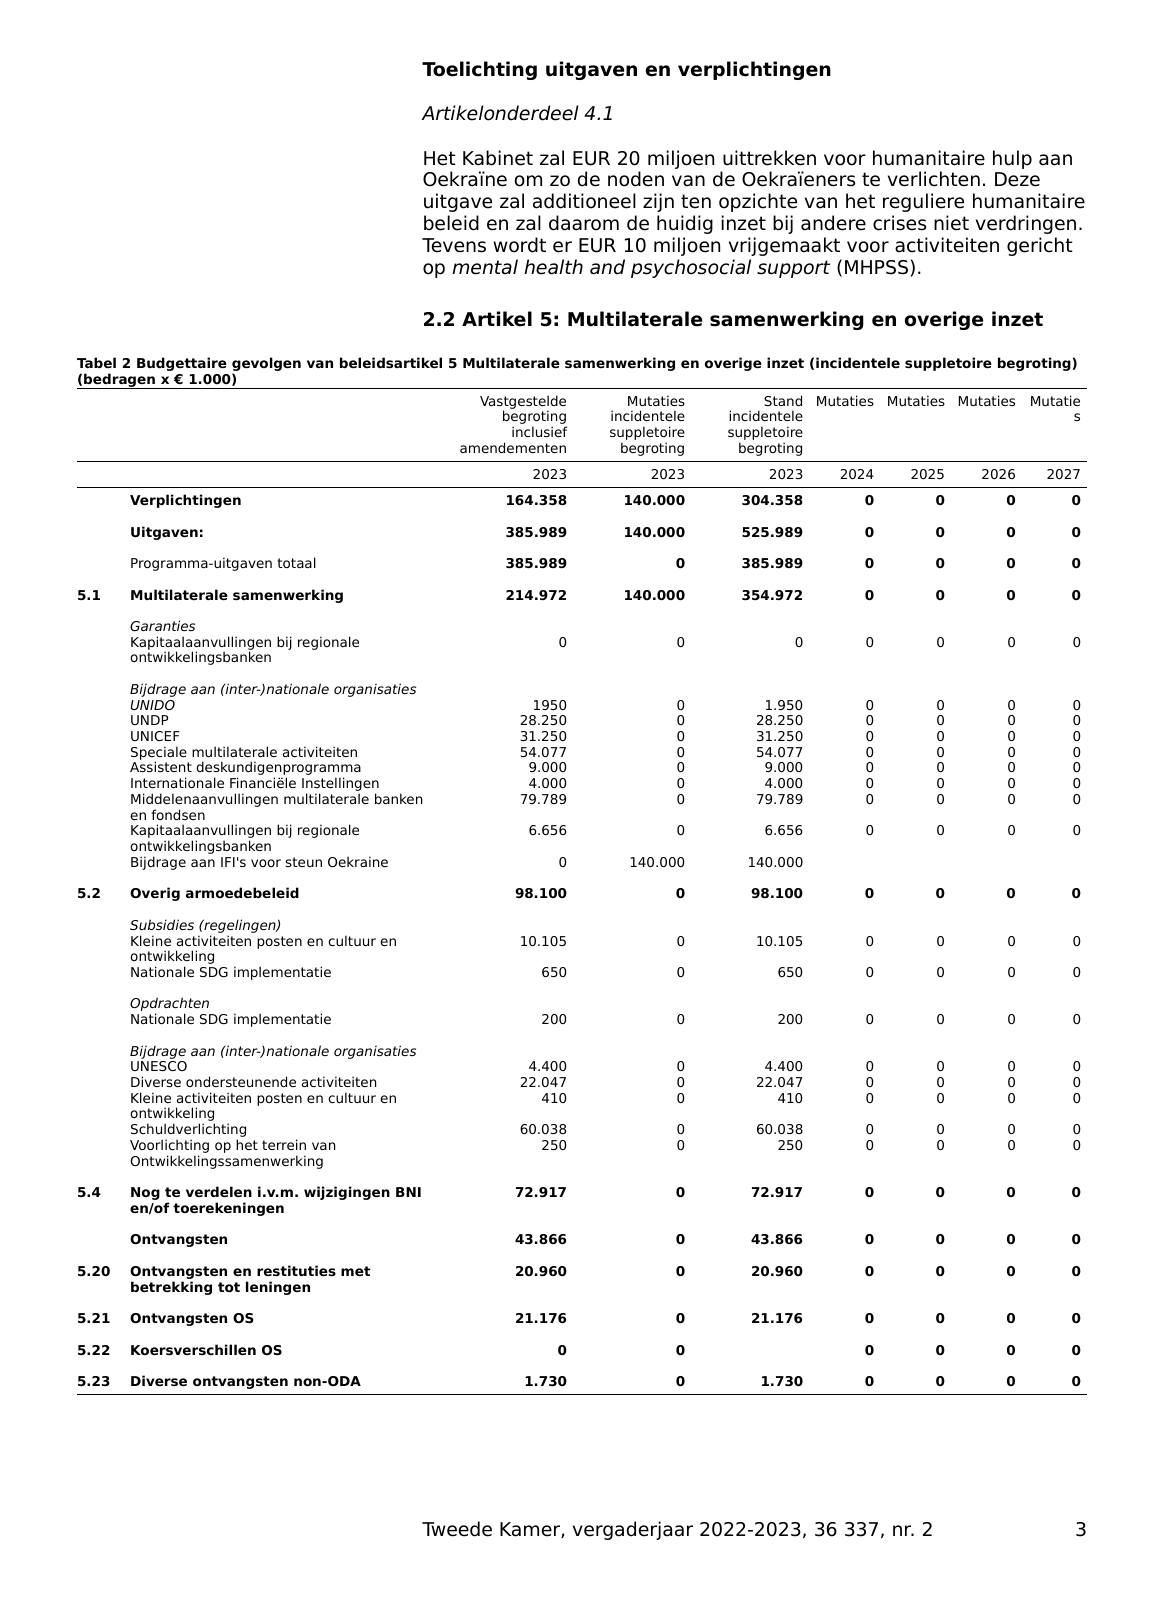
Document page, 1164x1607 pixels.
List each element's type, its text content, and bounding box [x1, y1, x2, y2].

table_cell 0 [809, 823, 880, 855]
table_cell 0 [1022, 792, 1087, 823]
table_cell Multilaterale samenwerking [124, 587, 443, 603]
table_cell [77, 556, 124, 572]
table_cell [1022, 1169, 1087, 1185]
table_cell 0 [880, 1122, 951, 1138]
table_cell 0 [951, 1232, 1022, 1248]
table_cell [951, 682, 1022, 697]
table_cell Mutaties incidentele suppletoire begroting [573, 389, 691, 461]
table_cell [880, 1028, 951, 1043]
table_cell [443, 1327, 573, 1342]
table_cell [691, 1044, 809, 1059]
table_cell [691, 682, 809, 697]
table_cell 0 [573, 1059, 691, 1075]
table_cell [443, 619, 573, 634]
table_cell [691, 996, 809, 1012]
table_cell [443, 1358, 573, 1374]
table_cell [951, 855, 1022, 870]
table_cell [77, 389, 124, 461]
table_cell [77, 855, 124, 870]
table_cell 0 [573, 1185, 691, 1216]
table_cell [77, 666, 124, 682]
table_cell 0 [1022, 823, 1087, 855]
table_cell 20.960 [443, 1264, 573, 1295]
table_cell 43.866 [691, 1232, 809, 1248]
table_cell [77, 870, 124, 886]
table_cell [880, 918, 951, 933]
table_cell 6.656 [443, 823, 573, 855]
table_cell [77, 1122, 124, 1138]
table_cell [443, 1028, 573, 1043]
table_cell [809, 996, 880, 1012]
table_cell 10.105 [443, 933, 573, 965]
table_cell [809, 572, 880, 587]
table_cell 0 [1022, 1122, 1087, 1138]
table_cell 0 [880, 635, 951, 666]
table_cell [880, 1044, 951, 1059]
table_cell 140.000 [573, 524, 691, 540]
table_cell 385.989 [443, 556, 573, 572]
table_cell [691, 1295, 809, 1311]
table_cell 0 [880, 729, 951, 744]
table_cell 21.176 [443, 1311, 573, 1327]
table_cell [77, 996, 124, 1012]
table_cell [951, 1295, 1022, 1311]
table_cell 0 [1022, 1075, 1087, 1091]
table_cell [77, 776, 124, 792]
table_cell 28.250 [691, 713, 809, 729]
table_cell 0 [1022, 1185, 1087, 1216]
table_cell Kleine activiteiten posten en cultuur en ontwikkeling [124, 933, 443, 965]
table_cell [951, 870, 1022, 886]
table_cell [1022, 1358, 1087, 1374]
table_cell [880, 666, 951, 682]
table_cell [77, 1012, 124, 1028]
table_cell Mutaties [951, 389, 1022, 461]
table_cell 0 [880, 1185, 951, 1216]
table_cell 200 [691, 1012, 809, 1028]
table_cell [809, 1295, 880, 1311]
table_cell [691, 1248, 809, 1264]
table_cell [809, 1327, 880, 1342]
table_cell 72.917 [443, 1185, 573, 1216]
table_cell [77, 1044, 124, 1059]
table_cell 0 [880, 933, 951, 965]
table_cell 0 [809, 792, 880, 823]
table_cell 79.789 [443, 792, 573, 823]
table_cell [1022, 666, 1087, 682]
table_cell [951, 1358, 1022, 1374]
table_cell [951, 603, 1022, 619]
table_cell 0 [880, 587, 951, 603]
table_cell 0 [1022, 1311, 1087, 1327]
table_cell [573, 682, 691, 697]
table_cell 4.000 [691, 776, 809, 792]
table_cell [124, 902, 443, 918]
table_cell 410 [691, 1091, 809, 1122]
table_cell [1022, 1295, 1087, 1311]
table_cell 0 [951, 760, 1022, 776]
table_cell 0 [573, 760, 691, 776]
table_cell [809, 509, 880, 524]
table_cell Kapitaalaanvullingen bij regionale ontwikkelingsbanken [124, 823, 443, 855]
table_cell 0 [951, 1075, 1022, 1091]
table_cell 1950 [443, 698, 573, 713]
table_cell [77, 540, 124, 556]
table_cell 0 [809, 1311, 880, 1327]
table_cell 5.4 [77, 1185, 124, 1216]
table_cell [443, 682, 573, 697]
table_cell 0 [573, 1232, 691, 1248]
table_cell 0 [573, 1122, 691, 1138]
table_cell [77, 488, 124, 509]
table_cell [77, 745, 124, 760]
table_cell 0 [809, 1342, 880, 1358]
table_cell [809, 1248, 880, 1264]
table_cell [691, 870, 809, 886]
table_cell 0 [1022, 635, 1087, 666]
table_cell Stand incidentele suppletoire begroting [691, 389, 809, 461]
table_cell 0 [880, 1075, 951, 1091]
table_cell 0 [573, 1264, 691, 1295]
table_cell 0 [573, 1091, 691, 1122]
table_cell 21.176 [691, 1311, 809, 1327]
table_cell UNIDO [124, 698, 443, 713]
table_cell 28.250 [443, 713, 573, 729]
table_cell [77, 902, 124, 918]
table_cell [809, 603, 880, 619]
table_cell 0 [951, 745, 1022, 760]
table_cell 0 [573, 729, 691, 744]
table_cell [124, 1327, 443, 1342]
table_cell 2024 [809, 462, 880, 487]
table_cell [951, 1327, 1022, 1342]
table_cell [77, 1232, 124, 1248]
table_cell 0 [809, 488, 880, 509]
table_cell 650 [443, 965, 573, 981]
table_cell Ontvangsten [124, 1232, 443, 1248]
table_cell [573, 509, 691, 524]
table_cell 2023 [691, 462, 809, 487]
table_cell 0 [573, 776, 691, 792]
table_cell 0 [951, 776, 1022, 792]
table_cell 0 [809, 1374, 880, 1394]
table_cell 0 [1022, 556, 1087, 572]
table_cell 0 [809, 729, 880, 744]
table_cell UNICEF [124, 729, 443, 744]
table_cell 0 [951, 1138, 1022, 1169]
table_cell 0 [951, 729, 1022, 744]
table_cell [573, 1044, 691, 1059]
table_cell [880, 509, 951, 524]
table_cell [443, 902, 573, 918]
table_cell [1022, 1028, 1087, 1043]
table_cell [443, 509, 573, 524]
table_cell [880, 1248, 951, 1264]
table_cell 0 [573, 698, 691, 713]
table_cell 0 [809, 886, 880, 902]
table_cell 0 [951, 1059, 1022, 1075]
table_cell [880, 870, 951, 886]
table_cell [691, 572, 809, 587]
table_cell [77, 918, 124, 933]
table_cell 0 [951, 1342, 1022, 1358]
table_cell 0 [1022, 587, 1087, 603]
table_cell 0 [809, 1264, 880, 1295]
table_cell 2026 [951, 462, 1022, 487]
table_cell 31.250 [691, 729, 809, 744]
table_cell 0 [1022, 729, 1087, 744]
table_cell 0 [880, 698, 951, 713]
table_cell [880, 619, 951, 634]
table_cell [691, 540, 809, 556]
table_cell Schuldverlichting [124, 1122, 443, 1138]
table_cell [880, 1358, 951, 1374]
table_cell [691, 619, 809, 634]
table_cell [124, 603, 443, 619]
table_header Tabel 2 Budgettaire gevolgen van beleidsartikel 5 Multilaterale samenwerking en overige inzet (incidentele suppletoire begroting) (bedragen x € 1.000) [77, 356, 1087, 388]
table_cell 0 [809, 745, 880, 760]
table_cell [77, 524, 124, 540]
table_cell 5.23 [77, 1374, 124, 1394]
table_cell [809, 666, 880, 682]
table_cell [809, 855, 880, 870]
table_cell 164.358 [443, 488, 573, 509]
table_cell 2023 [573, 462, 691, 487]
table_cell 0 [809, 760, 880, 776]
table_cell 0 [951, 1185, 1022, 1216]
table_cell 0 [951, 933, 1022, 965]
table_cell [573, 619, 691, 634]
table_cell Vastgestelde begroting inclusief amendementen [443, 389, 573, 461]
table_cell [77, 1091, 124, 1122]
table_cell 0 [809, 713, 880, 729]
table_cell 10.105 [691, 933, 809, 965]
table_cell [443, 603, 573, 619]
table_cell 0 [951, 698, 1022, 713]
table_cell [691, 1327, 809, 1342]
table_cell 0 [573, 1138, 691, 1169]
table_cell [124, 1358, 443, 1374]
table_cell Programma-uitgaven totaal [124, 556, 443, 572]
table_cell 0 [951, 635, 1022, 666]
table_cell [1022, 603, 1087, 619]
table_cell Subsidies (regelingen) [124, 918, 443, 933]
table_cell [77, 572, 124, 587]
table_cell [124, 1248, 443, 1264]
table_cell [573, 1295, 691, 1311]
table_cell 0 [1022, 1012, 1087, 1028]
table_cell Koersverschillen OS [124, 1342, 443, 1358]
table_cell [691, 902, 809, 918]
table_cell 0 [951, 556, 1022, 572]
table_cell 60.038 [691, 1122, 809, 1138]
table_cell 0 [573, 745, 691, 760]
table_cell [573, 918, 691, 933]
table_cell 0 [809, 1122, 880, 1138]
table_cell [951, 996, 1022, 1012]
table_cell [573, 1358, 691, 1374]
table_cell [573, 1327, 691, 1342]
table_cell [951, 1216, 1022, 1232]
table_cell [880, 603, 951, 619]
table_cell 0 [880, 524, 951, 540]
table_cell 650 [691, 965, 809, 981]
table_cell 0 [951, 1374, 1022, 1394]
table_cell 0 [1022, 760, 1087, 776]
table_cell 0 [880, 1374, 951, 1394]
table_cell 0 [951, 886, 1022, 902]
table_cell 0 [1022, 933, 1087, 965]
table_cell 5.1 [77, 587, 124, 603]
table_cell [809, 1216, 880, 1232]
table_cell [77, 635, 124, 666]
table_cell 1.730 [443, 1374, 573, 1394]
table_cell Kleine activiteiten posten en cultuur en ontwikkeling [124, 1091, 443, 1122]
table_cell [443, 1248, 573, 1264]
table_cell 0 [951, 488, 1022, 509]
table_cell Middelenaanvullingen multilaterale banken en fondsen [124, 792, 443, 823]
table_cell [1022, 918, 1087, 933]
table_cell [77, 603, 124, 619]
table_cell 0 [880, 792, 951, 823]
table_cell [691, 1342, 809, 1358]
table_cell [443, 918, 573, 933]
table_cell 0 [573, 1012, 691, 1028]
table_cell 140.000 [573, 488, 691, 509]
table_cell 0 [1022, 1059, 1087, 1075]
table_cell 2025 [880, 462, 951, 487]
table_cell 0 [573, 1311, 691, 1327]
table_cell 1.950 [691, 698, 809, 713]
table_cell 140.000 [573, 855, 691, 870]
table_cell 31.250 [443, 729, 573, 744]
table_cell [691, 603, 809, 619]
table_cell [1022, 509, 1087, 524]
table_cell 0 [880, 776, 951, 792]
table_cell [880, 1295, 951, 1311]
table_cell 0 [809, 776, 880, 792]
table_cell 250 [691, 1138, 809, 1169]
table_cell 9.000 [691, 760, 809, 776]
table_cell Mutaties [1022, 389, 1087, 461]
subtitle 2.2 Artikel 5: Multilaterale samenwerking en overige inzet [422, 309, 1087, 331]
table_cell Overig armoedebeleid [124, 886, 443, 902]
table_cell 54.077 [443, 745, 573, 760]
table_cell [1022, 540, 1087, 556]
table_cell [951, 572, 1022, 587]
table_cell [951, 619, 1022, 634]
table_cell 0 [880, 965, 951, 981]
table_cell 0 [1022, 524, 1087, 540]
table_cell Uitgaven: [124, 524, 443, 540]
table_cell 0 [443, 635, 573, 666]
table_cell 0 [573, 965, 691, 981]
table_cell [809, 1169, 880, 1185]
table_cell 0 [1022, 698, 1087, 713]
table_cell [443, 1044, 573, 1059]
table_cell 0 [880, 823, 951, 855]
table_cell 354.972 [691, 587, 809, 603]
table_cell 0 [809, 1185, 880, 1216]
table_cell [573, 1028, 691, 1043]
table_cell [880, 572, 951, 587]
subtitle Toelichting uitgaven en verplichtingen [422, 59, 1087, 81]
table_cell [77, 1248, 124, 1264]
table_cell 0 [1022, 1091, 1087, 1122]
table_cell 60.038 [443, 1122, 573, 1138]
table_cell 72.917 [691, 1185, 809, 1216]
table_cell [1022, 682, 1087, 697]
table_cell 0 [1022, 776, 1087, 792]
table_cell [880, 855, 951, 870]
table_cell 0 [573, 1374, 691, 1394]
table_cell 0 [1022, 713, 1087, 729]
table_cell 0 [443, 1342, 573, 1358]
table_cell Bijdrage aan IFI's voor steun Oekraine [124, 855, 443, 870]
table_cell Nationale SDG implementatie [124, 1012, 443, 1028]
table_cell UNDP [124, 713, 443, 729]
table_cell 525.989 [691, 524, 809, 540]
table_cell [951, 1028, 1022, 1043]
table_cell [809, 870, 880, 886]
table_cell [77, 619, 124, 634]
table_cell [951, 1248, 1022, 1264]
table_cell [809, 918, 880, 933]
table_cell 0 [951, 965, 1022, 981]
table_cell 0 [880, 488, 951, 509]
table_cell [573, 540, 691, 556]
table_cell 2023 [443, 462, 573, 487]
table_cell [573, 1169, 691, 1185]
table_cell Voorlichting op het terrein van Ontwikkelingssamenwerking [124, 1138, 443, 1169]
table_cell [880, 1216, 951, 1232]
table_cell 0 [1022, 886, 1087, 902]
table_cell [1022, 870, 1087, 886]
table_cell [124, 981, 443, 996]
table_cell Diverse ontvangsten non-ODA [124, 1374, 443, 1394]
table_cell 0 [880, 1232, 951, 1248]
table_cell [77, 1169, 124, 1185]
table_cell [573, 666, 691, 682]
table_cell [77, 1138, 124, 1169]
table_cell 140.000 [691, 855, 809, 870]
table_cell [1022, 572, 1087, 587]
table_cell 98.100 [691, 886, 809, 902]
table_cell [77, 462, 124, 487]
table_cell 22.047 [443, 1075, 573, 1091]
table_cell 20.960 [691, 1264, 809, 1295]
table_cell [573, 981, 691, 996]
table_cell Garanties [124, 619, 443, 634]
table_cell Diverse ondersteunende activiteiten [124, 1075, 443, 1091]
table_cell Ontvangsten en restituties met betrekking tot leningen [124, 1264, 443, 1295]
table_cell [951, 509, 1022, 524]
table_cell 0 [809, 965, 880, 981]
table_cell [809, 1028, 880, 1043]
table_cell [691, 1358, 809, 1374]
table_cell UNESCO [124, 1059, 443, 1075]
table_cell 43.866 [443, 1232, 573, 1248]
table_cell [951, 1044, 1022, 1059]
table_cell 250 [443, 1138, 573, 1169]
table_cell 0 [951, 792, 1022, 823]
table_cell [77, 792, 124, 823]
table_cell 0 [1022, 965, 1087, 981]
table_cell 0 [1022, 1138, 1087, 1169]
table_cell 0 [880, 745, 951, 760]
table_cell [77, 1216, 124, 1232]
table_cell [443, 1295, 573, 1311]
table_cell [124, 1295, 443, 1311]
table_cell [77, 729, 124, 744]
table_cell [77, 965, 124, 981]
table_cell [124, 462, 443, 487]
table_cell [573, 1216, 691, 1232]
table_cell [1022, 902, 1087, 918]
table_cell [77, 1075, 124, 1091]
table_cell [77, 713, 124, 729]
table_cell [951, 666, 1022, 682]
table_cell [880, 682, 951, 697]
table_cell [443, 996, 573, 1012]
table_cell 0 [809, 1012, 880, 1028]
table_cell [77, 823, 124, 855]
table_cell Bijdrage aan (inter-)nationale organisaties [124, 1044, 443, 1059]
table_cell Verplichtingen [124, 488, 443, 509]
table_cell [809, 682, 880, 697]
table_cell Ontvangsten OS [124, 1311, 443, 1327]
table_cell [443, 1169, 573, 1185]
table_cell [880, 902, 951, 918]
table_cell 0 [573, 635, 691, 666]
table_cell [809, 1358, 880, 1374]
table_cell [951, 540, 1022, 556]
table_cell 5.21 [77, 1311, 124, 1327]
table_cell [443, 666, 573, 682]
table_cell [124, 540, 443, 556]
table_cell [1022, 996, 1087, 1012]
table_cell 0 [809, 1075, 880, 1091]
table_cell [880, 996, 951, 1012]
table_cell 22.047 [691, 1075, 809, 1091]
table_cell 0 [809, 1059, 880, 1075]
table_cell [124, 1169, 443, 1185]
table_cell 0 [951, 1122, 1022, 1138]
table_cell [124, 389, 443, 461]
table_cell [691, 1169, 809, 1185]
table_cell 0 [880, 1091, 951, 1122]
table_cell [1022, 1327, 1087, 1342]
table_cell 0 [880, 760, 951, 776]
table_cell [951, 918, 1022, 933]
table_cell [691, 509, 809, 524]
table_cell 0 [880, 1012, 951, 1028]
table_cell [691, 1216, 809, 1232]
table_cell 5.2 [77, 886, 124, 902]
text Het Kabinet zal EUR 20 miljoen uittrekken voor humanitaire hulp aan Oekraïne om zo de noden van de Oekraïeners te verlichten. Deze uitgave zal additioneel zijn ten opzichte van het reguliere humanitaire beleid en zal daarom de huidig inzet bij andere crises niet verdringen. Tevens wordt er EUR 10 miljoen vrijgemaakt voor activiteiten gericht op mental health and psychosocial support (MHPSS). [422, 147, 1087, 279]
table_cell [1022, 1248, 1087, 1264]
table_cell [124, 1216, 443, 1232]
table_cell 0 [951, 587, 1022, 603]
table_cell 0 [1022, 1342, 1087, 1358]
table_cell 0 [880, 1311, 951, 1327]
table_cell 0 [573, 792, 691, 823]
table_cell [880, 1169, 951, 1185]
table_cell [77, 1327, 124, 1342]
table_cell Nationale SDG implementatie [124, 965, 443, 981]
table_cell 4.400 [443, 1059, 573, 1075]
table_cell [880, 540, 951, 556]
table_cell [1022, 855, 1087, 870]
table_cell [809, 1044, 880, 1059]
table_cell [77, 760, 124, 776]
table_cell [691, 981, 809, 996]
table_cell [77, 933, 124, 965]
table_cell 5.22 [77, 1342, 124, 1358]
table_cell Mutaties [809, 389, 880, 461]
table_cell 0 [809, 1232, 880, 1248]
table_cell [124, 666, 443, 682]
table_cell [880, 981, 951, 996]
table_cell [77, 1295, 124, 1311]
table_cell 0 [573, 933, 691, 965]
subtitle Artikelonderdeel 4.1 [422, 103, 1087, 125]
table_cell [124, 509, 443, 524]
table_cell [573, 603, 691, 619]
table_cell 9.000 [443, 760, 573, 776]
table_cell [951, 1169, 1022, 1185]
table_cell Internationale Financiële Instellingen [124, 776, 443, 792]
table_cell Speciale multilaterale activiteiten [124, 745, 443, 760]
table_cell 0 [880, 556, 951, 572]
table_cell 0 [1022, 1374, 1087, 1394]
table_cell 98.100 [443, 886, 573, 902]
table_cell [124, 1028, 443, 1043]
table_cell [809, 902, 880, 918]
table_cell [124, 870, 443, 886]
table_cell 0 [880, 1138, 951, 1169]
table_cell 0 [809, 524, 880, 540]
table_cell [77, 1358, 124, 1374]
table_cell 0 [880, 1342, 951, 1358]
table_cell 0 [443, 855, 573, 870]
table_cell 0 [809, 556, 880, 572]
table_cell 0 [880, 1059, 951, 1075]
table_cell [691, 918, 809, 933]
table_cell [809, 540, 880, 556]
table_cell [77, 698, 124, 713]
table_cell [1022, 981, 1087, 996]
table_cell 0 [951, 823, 1022, 855]
table_cell 0 [691, 635, 809, 666]
table_cell 0 [809, 698, 880, 713]
table_cell 0 [573, 713, 691, 729]
table_cell 0 [951, 713, 1022, 729]
table_cell [880, 1327, 951, 1342]
table_cell [951, 981, 1022, 996]
table_cell [691, 666, 809, 682]
table_cell [951, 902, 1022, 918]
table_cell 0 [573, 1075, 691, 1091]
table_cell 0 [951, 524, 1022, 540]
table_cell Mutaties [880, 389, 951, 461]
table_cell 0 [573, 1342, 691, 1358]
table_cell 0 [809, 933, 880, 965]
table_cell [1022, 1044, 1087, 1059]
table_cell 0 [951, 1264, 1022, 1295]
table_cell 79.789 [691, 792, 809, 823]
table_cell 0 [809, 587, 880, 603]
table_cell Opdrachten [124, 996, 443, 1012]
table_cell [809, 619, 880, 634]
table_cell [573, 902, 691, 918]
table_cell [1022, 619, 1087, 634]
table_cell 4.000 [443, 776, 573, 792]
table_cell 6.656 [691, 823, 809, 855]
table_cell 0 [880, 1264, 951, 1295]
table_cell 0 [1022, 1264, 1087, 1295]
table_cell Assistent deskundigenprogramma [124, 760, 443, 776]
table_cell Nog te verdelen i.v.m. wijzigingen BNI en/of toerekeningen [124, 1185, 443, 1216]
table_cell [124, 572, 443, 587]
table_cell 0 [573, 556, 691, 572]
table_cell 0 [573, 823, 691, 855]
table_cell [443, 540, 573, 556]
table_cell Bijdrage aan (inter-)nationale organisaties [124, 682, 443, 697]
table_cell [77, 1028, 124, 1043]
table_cell 0 [880, 886, 951, 902]
table_cell 0 [951, 1012, 1022, 1028]
table_cell 0 [951, 1311, 1022, 1327]
table_cell [77, 509, 124, 524]
table_cell 4.400 [691, 1059, 809, 1075]
table_cell [77, 1059, 124, 1075]
table_cell [1022, 1216, 1087, 1232]
table_cell [809, 981, 880, 996]
table_cell 385.989 [443, 524, 573, 540]
table_cell [443, 870, 573, 886]
table_cell [77, 981, 124, 996]
table_cell 5.20 [77, 1264, 124, 1295]
table_cell 0 [809, 1091, 880, 1122]
table_cell 0 [809, 1138, 880, 1169]
table_cell 410 [443, 1091, 573, 1122]
table_cell [443, 1216, 573, 1232]
table_cell 140.000 [573, 587, 691, 603]
table_cell 0 [809, 635, 880, 666]
table_cell 0 [880, 713, 951, 729]
table_cell 2027 [1022, 462, 1087, 487]
table_cell 0 [1022, 1232, 1087, 1248]
table_cell [443, 981, 573, 996]
table_cell 385.989 [691, 556, 809, 572]
table_cell [573, 1248, 691, 1264]
table_cell 214.972 [443, 587, 573, 603]
table_cell [573, 870, 691, 886]
table_cell 1.730 [691, 1374, 809, 1394]
table_cell 54.077 [691, 745, 809, 760]
table_cell 200 [443, 1012, 573, 1028]
table_cell 304.358 [691, 488, 809, 509]
table_cell 0 [1022, 745, 1087, 760]
table_cell Kapitaalaanvullingen bij regionale ontwikkelingsbanken [124, 635, 443, 666]
table_cell [573, 996, 691, 1012]
table_cell [573, 572, 691, 587]
table_cell [443, 572, 573, 587]
table_cell [691, 1028, 809, 1043]
table_cell 0 [573, 886, 691, 902]
table_cell [77, 682, 124, 697]
table_cell 0 [951, 1091, 1022, 1122]
table_cell 0 [1022, 488, 1087, 509]
